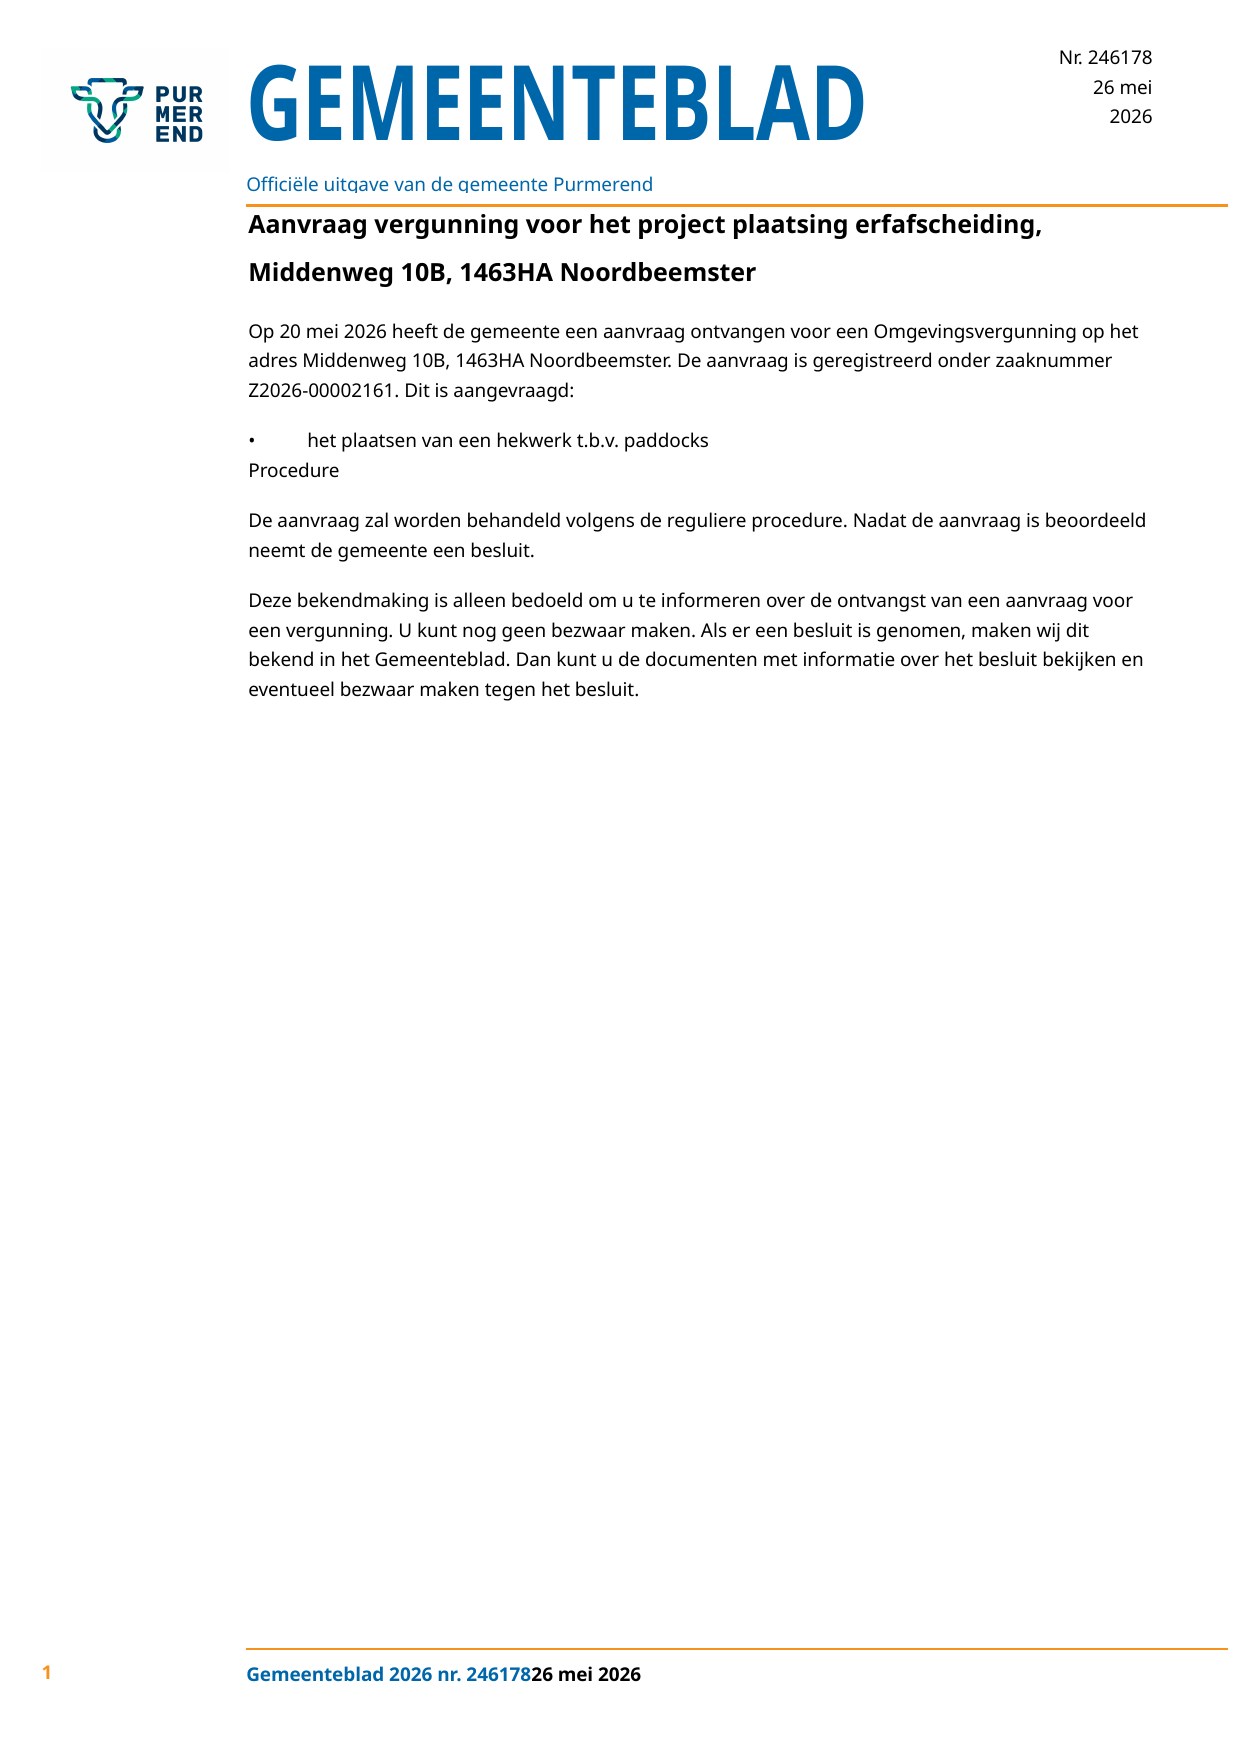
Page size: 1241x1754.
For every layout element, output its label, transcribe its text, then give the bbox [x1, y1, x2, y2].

text Procedure [248, 457, 1152, 483]
text De aanvraag zal worden behandeld volgens de reguliere procedure. Nadat de aanvraag is beoordeeld neemt de gemeente een besluit. [248, 507, 1152, 563]
text Deze bekendmaking is alleen bedoeld om u te informeren over de ontvangst van een aanvraag voor een vergunning. U kunt nog geen bezwaar maken. Als er een besluit is genomen, maken wij dit bekend in het Gemeenteblad. Dan kunt u de documenten met informatie over het besluit bekijken en eventueel bezwaar maken tegen het besluit. [248, 587, 1152, 702]
text Aanvraag vergunning voor het project plaatsing erfafscheiding, Middenweg 10B, 1463HA Noordbeemster [248, 207, 1152, 288]
picture [41, 47, 231, 172]
text Op 20 mei 2026 heeft de gemeente een aanvraag ontvangen voor een Omgevingsvergunning op het adres Middenweg 10B, 1463HA Noordbeemster. De aanvraag is geregistreerd onder zaaknummer Z2026-00002161. Dit is aangevraagd: [248, 318, 1152, 403]
list het plaatsen van een hekwerk t.b.v. paddocks [248, 427, 1152, 453]
